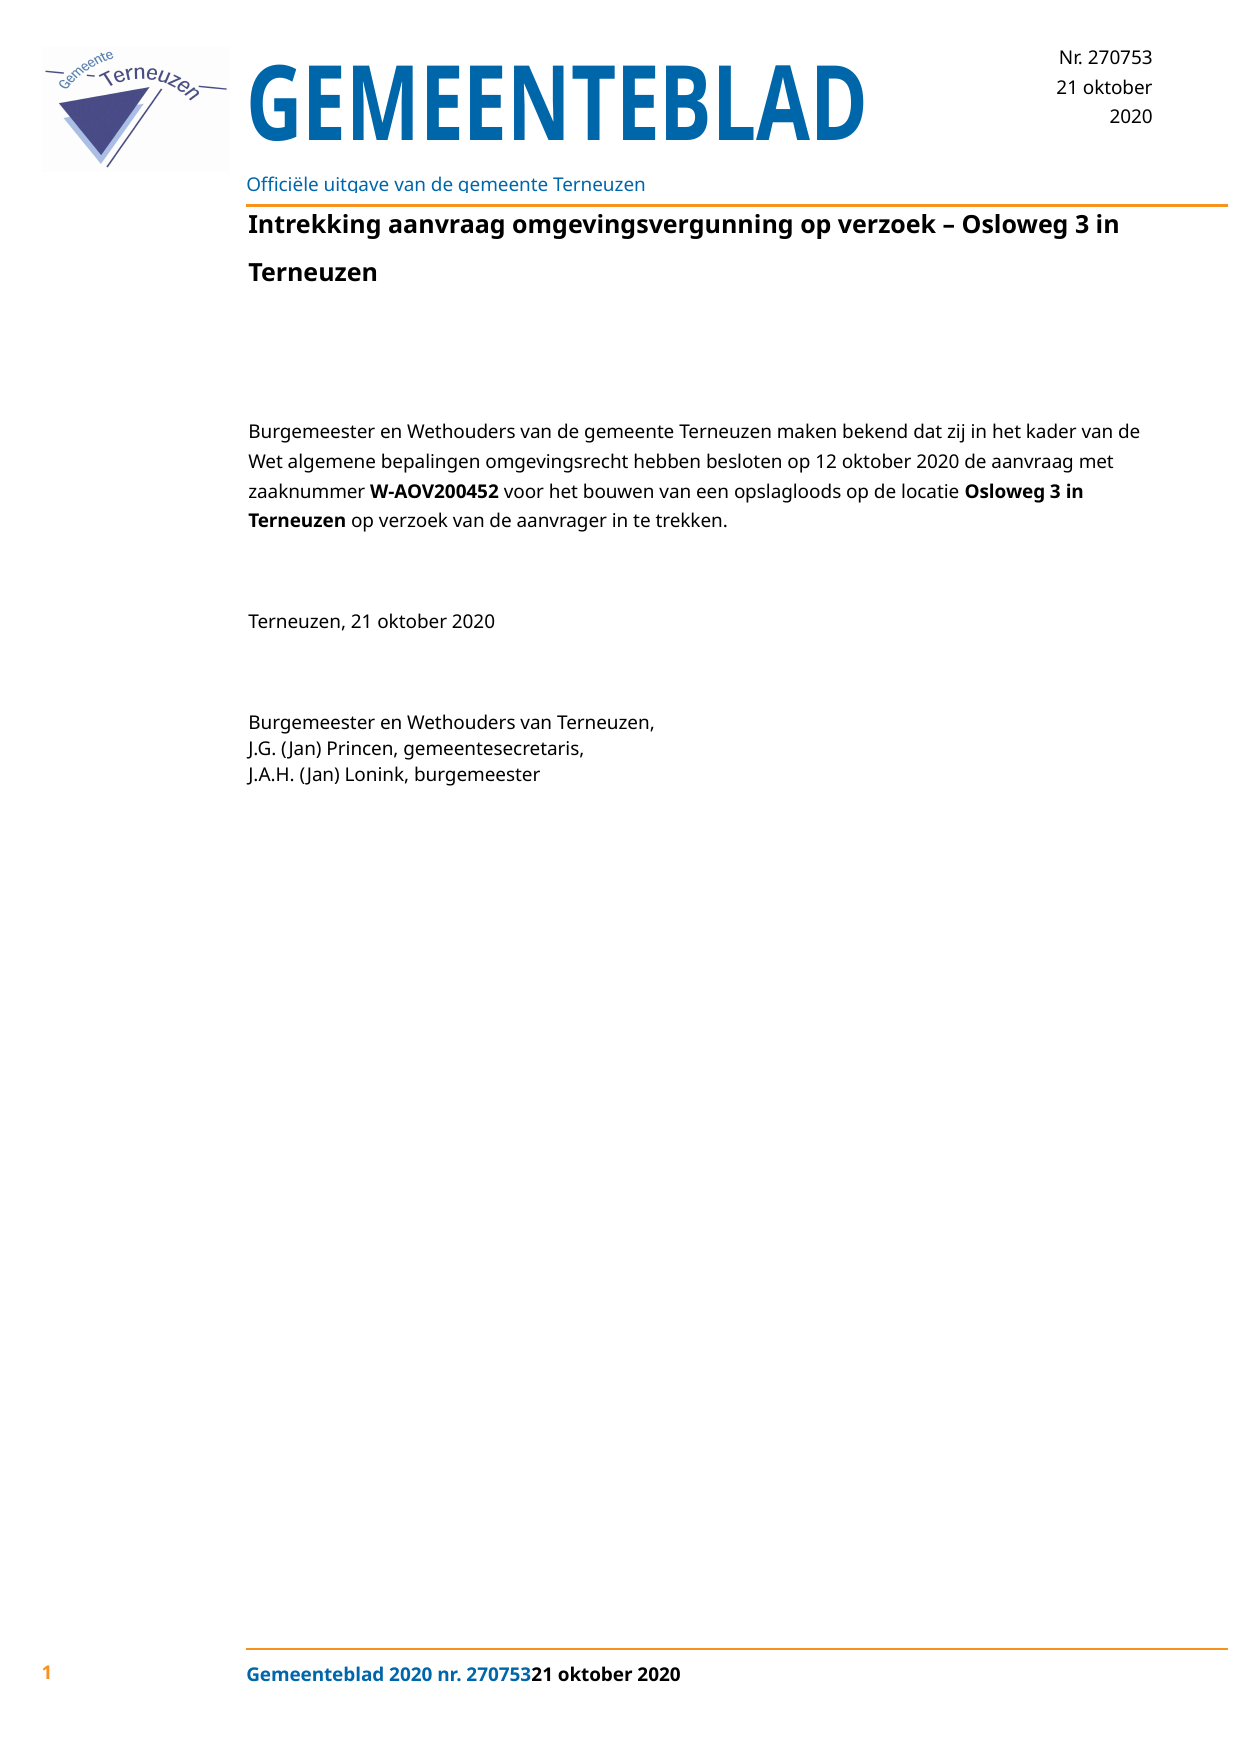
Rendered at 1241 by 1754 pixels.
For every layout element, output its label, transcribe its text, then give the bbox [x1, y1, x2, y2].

picture [41, 47, 231, 172]
table_cell J.G. (Jan) Princen, gemeentesecretaris, [248, 735, 700, 761]
table_cell [248, 786, 700, 812]
table_cell [700, 786, 1152, 812]
text Burgemeester en Wethouders van de gemeente Terneuzen maken bekend dat zij in het kader van de Wet algemene bepalingen omgevingsrecht hebben besloten op 12 oktober 2020 de aanvraag met zaaknummer W-AOV200452 voor het bouwen van een opslagloods op de locatie Osloweg 3 in Terneuzen op verzoek van de aanvrager in te trekken. [248, 419, 1152, 533]
table_header Burgemeester en Wethouders van Terneuzen, [248, 709, 1152, 735]
text Terneuzen, 21 oktober 2020 [248, 608, 1152, 634]
table_cell [700, 735, 1152, 761]
table_cell J.A.H. (Jan) Lonink, burgemeester [248, 761, 1152, 786]
text Intrekking aanvraag omgevingsvergunning op verzoek – Osloweg 3 in Terneuzen [248, 207, 1152, 288]
